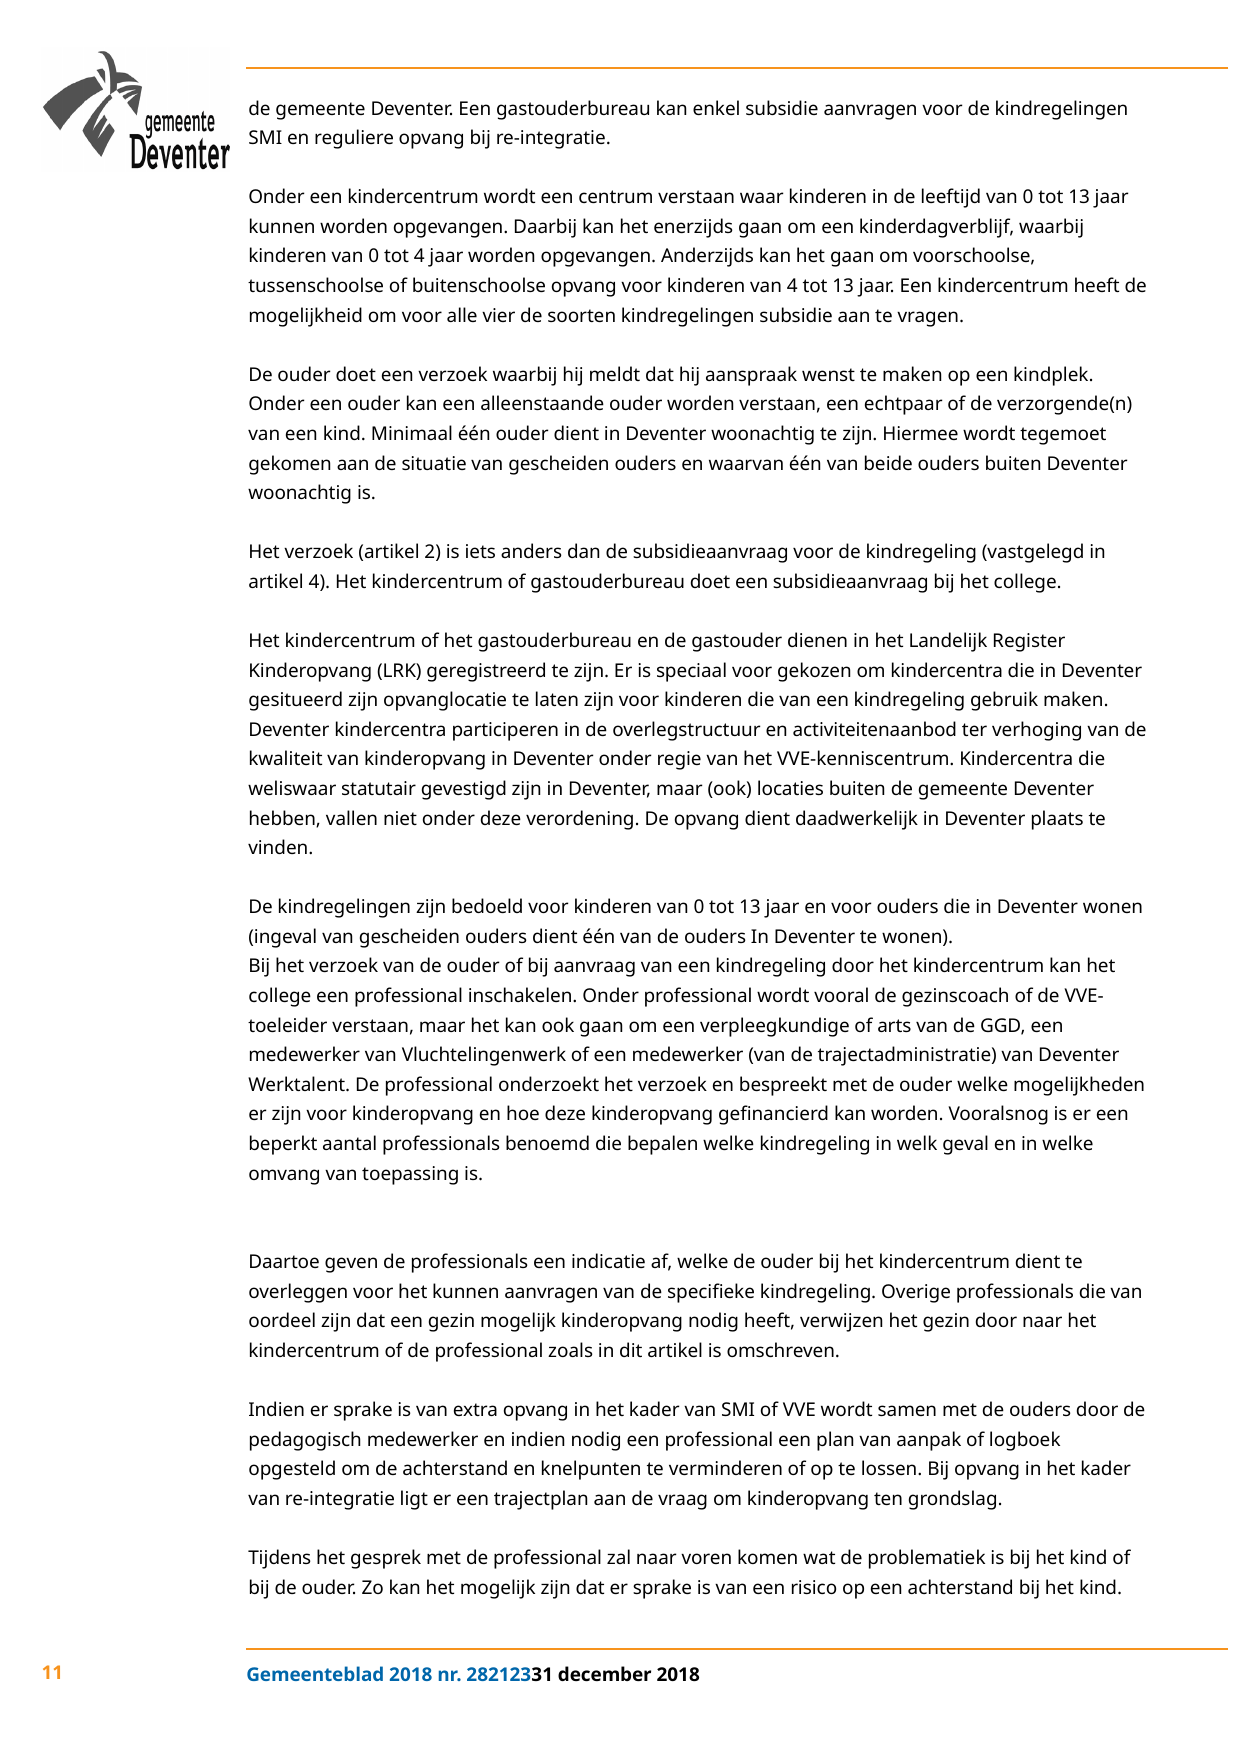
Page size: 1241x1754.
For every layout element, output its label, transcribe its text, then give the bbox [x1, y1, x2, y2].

text de gemeente Deventer. Een gastouderbureau kan enkel subsidie aanvragen voor de kindregelingen SMI en reguliere opvang bij re-integratie. [248, 95, 1152, 150]
text Het verzoek (artikel 2) is iets anders dan de subsidieaanvraag voor de kindregeling (vastgelegd in artikel 4). Het kindercentrum of gastouderbureau doet een subsidieaanvraag bij het college. [248, 538, 1152, 594]
text Deventer kindercentra participeren in de overlegstructuur en activiteitenaanbod ter verhoging van de kwaliteit van kinderopvang in Deventer onder regie van het VVE-kenniscentrum. Kindercentra die weliswaar statutair gevestigd zijn in Deventer, maar (ook) locaties buiten de gemeente Deventer hebben, vallen niet onder deze verordening. De opvang dient daadwerkelijk in Deventer plaats te vinden. [248, 716, 1152, 860]
text Bij het verzoek van de ouder of bij aanvraag van een kindregeling door het kindercentrum kan het college een professional inschakelen. Onder professional wordt vooral de gezinscoach of de VVE-toeleider verstaan, maar het kan ook gaan om een verpleegkundige of arts van de GGD, een medewerker van Vluchtelingenwerk of een medewerker (van de trajectadministratie) van Deventer Werktalent. De professional onderzoekt het verzoek en bespreekt met de ouder welke mogelijkheden er zijn voor kinderopvang en hoe deze kinderopvang gefinancierd kan worden. Vooralsnog is er een beperkt aantal professionals benoemd die bepalen welke kindregeling in welk geval en in welke omvang van toepassing is. [248, 953, 1152, 1186]
text Indien er sprake is van extra opvang in het kader van SMI of VVE wordt samen met de ouders door de pedagogisch medewerker en indien nodig een professional een plan van aanpak of logboek opgesteld om de achterstand en knelpunten te verminderen of op te lossen. Bij opvang in het kader van re-integratie ligt er een trajectplan aan de vraag om kinderopvang ten grondslag. [248, 1396, 1152, 1511]
text Tijdens het gesprek met de professional zal naar voren komen wat de problematiek is bij het kind of bij de ouder. Zo kan het mogelijk zijn dat er sprake is van een risico op een achterstand bij het kind. [248, 1544, 1152, 1600]
text Onder een kindercentrum wordt een centrum verstaan waar kinderen in de leeftijd van 0 tot 13 jaar kunnen worden opgevangen. Daarbij kan het enerzijds gaan om een kinderdagverblijf, waarbij kinderen van 0 tot 4 jaar worden opgevangen. Anderzijds kan het gaan om voorschoolse, tussenschoolse of buitenschoolse opvang voor kinderen van 4 tot 13 jaar. Een kindercentrum heeft de mogelijkheid om voor alle vier de soorten kindregelingen subsidie aan te vragen. [248, 183, 1152, 328]
text Daartoe geven de professionals een indicatie af, welke de ouder bij het kindercentrum dient te overleggen voor het kunnen aanvragen van de specifieke kindregeling. Overige professionals die van oordeel zijn dat een gezin mogelijk kinderopvang nodig heeft, verwijzen het gezin door naar het kindercentrum of de professional zoals in dit artikel is omschreven. [248, 1248, 1152, 1363]
text De kindregelingen zijn bedoeld voor kinderen van 0 tot 13 jaar en voor ouders die in Deventer wonen (ingeval van gescheiden ouders dient één van de ouders In Deventer te wonen). [248, 893, 1152, 949]
text De ouder doet een verzoek waarbij hij meldt dat hij aanspraak wenst te maken op een kindplek. Onder een ouder kan een alleenstaande ouder worden verstaan, een echtpaar of de verzorgende(n) van een kind. Minimaal één ouder dient in Deventer woonachtig te zijn. Hiermee wordt tegemoet gekomen aan de situatie van gescheiden ouders en waarvan één van beide ouders buiten Deventer woonachtig is. [248, 361, 1152, 505]
picture [41, 47, 231, 172]
text Het kindercentrum of het gastouderbureau en de gastouder dienen in het Landelijk Register Kinderopvang (LRK) geregistreerd te zijn. Er is speciaal voor gekozen om kindercentra die in Deventer gesitueerd zijn opvanglocatie te laten zijn voor kinderen die van een kindregeling gebruik maken. [248, 627, 1152, 712]
